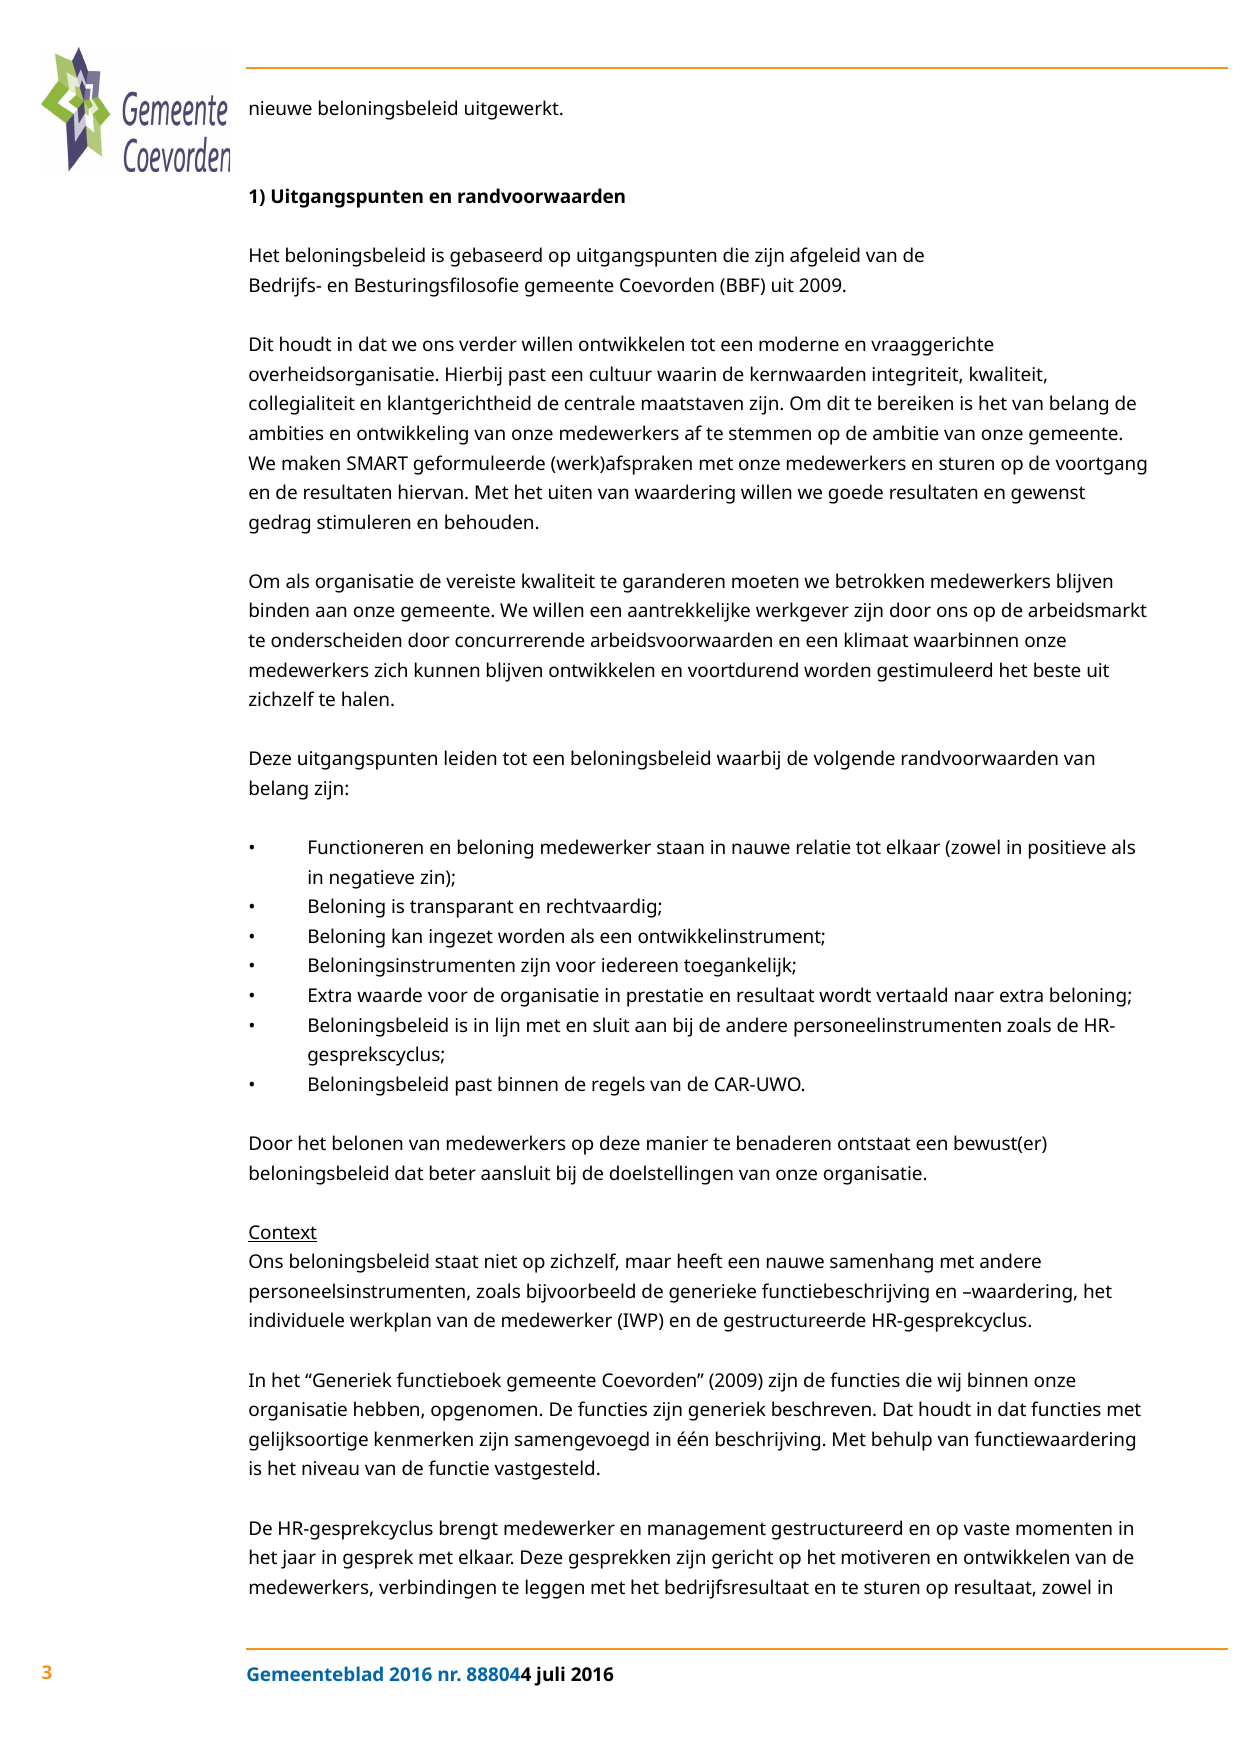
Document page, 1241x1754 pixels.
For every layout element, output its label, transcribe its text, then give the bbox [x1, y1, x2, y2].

list Beloning kan ingezet worden als een ontwikkelinstrument; [248, 923, 1152, 949]
text Bedrijfs- en Besturingsfilosofie gemeente Coevorden (BBF) uit 2009. [248, 272, 1152, 298]
text Het beloningsbeleid is gebaseerd op uitgangspunten die zijn afgeleid van de [248, 243, 1152, 268]
text Door het belonen van medewerkers op deze manier te benaderen ontstaat een bewust(er) beloningsbeleid dat beter aansluit bij de doelstellingen van onze organisatie. [248, 1130, 1152, 1186]
text Dit houdt in dat we ons verder willen ontwikkelen tot een moderne en vraaggerichte overheidsorganisatie. Hierbij past een cultuur waarin de kernwaarden integriteit, kwaliteit, collegialiteit en klantgerichtheid de centrale maatstaven zijn. Om dit te bereiken is het van belang de ambities en ontwikkeling van onze medewerkers af te stemmen op de ambitie van onze gemeente. We maken SMART geformuleerde (werk)afspraken met onze medewerkers en sturen op de voortgang en de resultaten hiervan. Met het uiten van waardering willen we goede resultaten en gewenst gedrag stimuleren en behouden. [248, 331, 1152, 535]
text nieuwe beloningsbeleid uitgewerkt. [248, 95, 1152, 121]
text Context [248, 1219, 1152, 1245]
list Beloningsbeleid past binnen de regels van de CAR-UWO. [248, 1071, 1152, 1097]
text Om als organisatie de vereiste kwaliteit te garanderen moeten we betrokken medewerkers blijven binden aan onze gemeente. We willen een aantrekkelijke werkgever zijn door ons op de arbeidsmarkt te onderscheiden door concurrerende arbeidsvoorwaarden en een klimaat waarbinnen onze medewerkers zich kunnen blijven ontwikkelen en voortdurend worden gestimuleerd het beste uit zichzelf te halen. [248, 568, 1152, 712]
list Beloning is transparant en rechtvaardig; [248, 893, 1152, 919]
text 1) Uitgangspunten en randvoorwaarden [248, 183, 1152, 209]
list Functioneren en beloning medewerker staan in nauwe relatie tot elkaar (zowel in positieve als in negatieve zin); [248, 834, 1152, 890]
list Beloningsbeleid is in lijn met en sluit aan bij de andere personeelinstrumenten zoals de HR-gesprekscyclus; [248, 1012, 1152, 1067]
text Ons beloningsbeleid staat niet op zichzelf, maar heeft een nauwe samenhang met andere personeelsinstrumenten, zoals bijvoorbeeld de generieke functiebeschrijving en –waardering, het individuele werkplan van de medewerker (IWP) en de gestructureerde HR-gesprekcyclus. [248, 1248, 1152, 1333]
text Deze uitgangspunten leiden tot een beloningsbeleid waarbij de volgende randvoorwaarden van belang zijn: [248, 746, 1152, 801]
picture [41, 47, 231, 172]
text De HR-gesprekcyclus brengt medewerker en management gestructureerd en op vaste momenten in het jaar in gesprek met elkaar. Deze gesprekken zijn gericht op het motiveren en ontwikkelen van de medewerkers, verbindingen te leggen met het bedrijfsresultaat en te sturen op resultaat, zowel in [248, 1515, 1152, 1600]
text In het “Generiek functieboek gemeente Coevorden” (2009) zijn de functies die wij binnen onze organisatie hebben, opgenomen. De functies zijn generiek beschreven. Dat houdt in dat functies met gelijksoortige kenmerken zijn samengevoegd in één beschrijving. Met behulp van functiewaardering is het niveau van de functie vastgesteld. [248, 1367, 1152, 1481]
list Extra waarde voor de organisatie in prestatie en resultaat wordt vertaald naar extra beloning; [248, 982, 1152, 1008]
list Beloningsinstrumenten zijn voor iedereen toegankelijk; [248, 953, 1152, 978]
